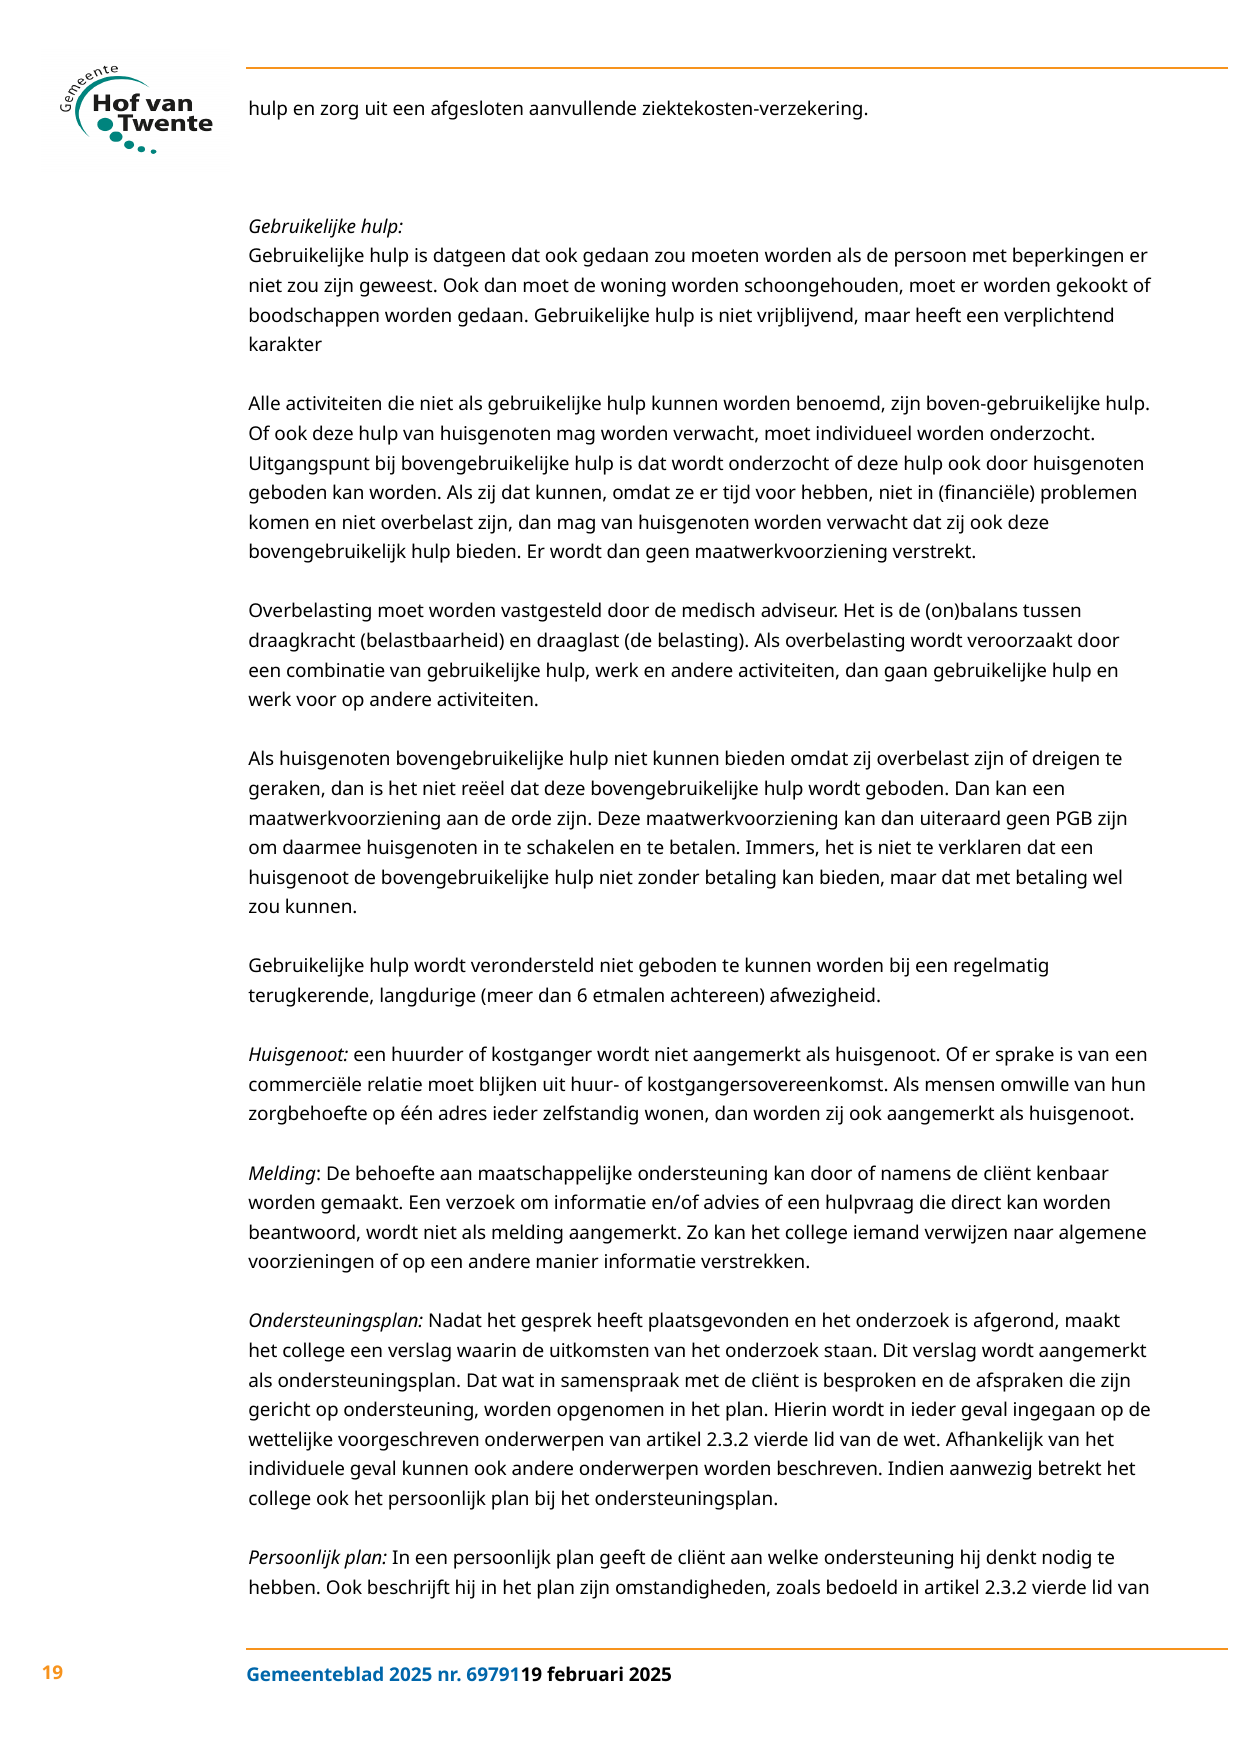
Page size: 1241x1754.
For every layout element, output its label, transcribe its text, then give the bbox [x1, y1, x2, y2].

text Alle activiteiten die niet als gebruikelijke hulp kunnen worden benoemd, zijn boven-gebruikelijke hulp. Of ook deze hulp van huisgenoten mag worden verwacht, moet individueel worden onderzocht. Uitgangspunt bij bovengebruikelijke hulp is dat wordt onderzocht of deze hulp ook door huisgenoten geboden kan worden. Als zij dat kunnen, omdat ze er tijd voor hebben, niet in (financiële) problemen komen en niet overbelast zijn, dan mag van huisgenoten worden verwacht dat zij ook deze bovengebruikelijk hulp bieden. Er wordt dan geen maatwerkvoorziening verstrekt. [248, 391, 1152, 564]
text Als huisgenoten bovengebruikelijke hulp niet kunnen bieden omdat zij overbelast zijn of dreigen te geraken, dan is het niet reëel dat deze bovengebruikelijke hulp wordt geboden. Dan kan een maatwerkvoorziening aan de orde zijn. Deze maatwerkvoorziening kan dan uiteraard geen PGB zijn om daarmee huisgenoten in te schakelen en te betalen. Immers, het is niet te verklaren dat een huisgenoot de bovengebruikelijke hulp niet zonder betaling kan bieden, maar dat met betaling wel zou kunnen. [248, 746, 1152, 919]
text Ondersteuningsplan: Nadat het gesprek heeft plaatsgevonden en het onderzoek is afgerond, maakt het college een verslag waarin de uitkomsten van het onderzoek staan. Dit verslag wordt aangemerkt als ondersteuningsplan. Dat wat in samenspraak met de cliënt is besproken en de afspraken die zijn gericht op ondersteuning, worden opgenomen in het plan. Hierin wordt in ieder geval ingegaan op de wettelijke voorgeschreven onderwerpen van artikel 2.3.2 vierde lid van de wet. Afhankelijk van het individuele geval kunnen ook andere onderwerpen worden beschreven. Indien aanwezig betrekt het college ook het persoonlijk plan bij het ondersteuningsplan. [248, 1308, 1152, 1511]
text Gebruikelijke hulp: [248, 213, 1152, 239]
text Overbelasting moet worden vastgesteld door de medisch adviseur. Het is de (on)balans tussen draagkracht (belastbaarheid) en draaglast (de belasting). Als overbelasting wordt veroorzaakt door een combinatie van gebruikelijke hulp, werk en andere activiteiten, dan gaan gebruikelijke hulp en werk voor op andere activiteiten. [248, 598, 1152, 712]
text Gebruikelijke hulp is datgeen dat ook gedaan zou moeten worden als de persoon met beperkingen er niet zou zijn geweest. Ook dan moet de woning worden schoongehouden, moet er worden gekookt of boodschappen worden gedaan. Gebruikelijke hulp is niet vrijblijvend, maar heeft een verplichtend karakter [248, 243, 1152, 357]
text hulp en zorg uit een afgesloten aanvullende ziektekosten-verzekering. [248, 95, 1152, 121]
text Persoonlijk plan: In een persoonlijk plan geeft de cliënt aan welke ondersteuning hij denkt nodig te hebben. Ook beschrijft hij in het plan zijn omstandigheden, zoals bedoeld in artikel 2.3.2 vierde lid van [248, 1544, 1152, 1600]
picture [41, 47, 231, 172]
text Gebruikelijke hulp wordt verondersteld niet geboden te kunnen worden bij een regelmatig terugkerende, langdurige (meer dan 6 etmalen achtereen) afwezigheid. [248, 953, 1152, 1008]
text Melding: De behoefte aan maatschappelijke ondersteuning kan door of namens de cliënt kenbaar worden gemaakt. Een verzoek om informatie en/of advies of een hulpvraag die direct kan worden beantwoord, wordt niet als melding aangemerkt. Zo kan het college iemand verwijzen naar algemene voorzieningen of op een andere manier informatie verstrekken. [248, 1160, 1152, 1274]
text Huisgenoot: een huurder of kostganger wordt niet aangemerkt als huisgenoot. Of er sprake is van een commerciële relatie moet blijken uit huur- of kostgangersovereenkomst. Als mensen omwille van hun zorgbehoefte op één adres ieder zelfstandig wonen, dan worden zij ook aangemerkt als huisgenoot. [248, 1041, 1152, 1126]
